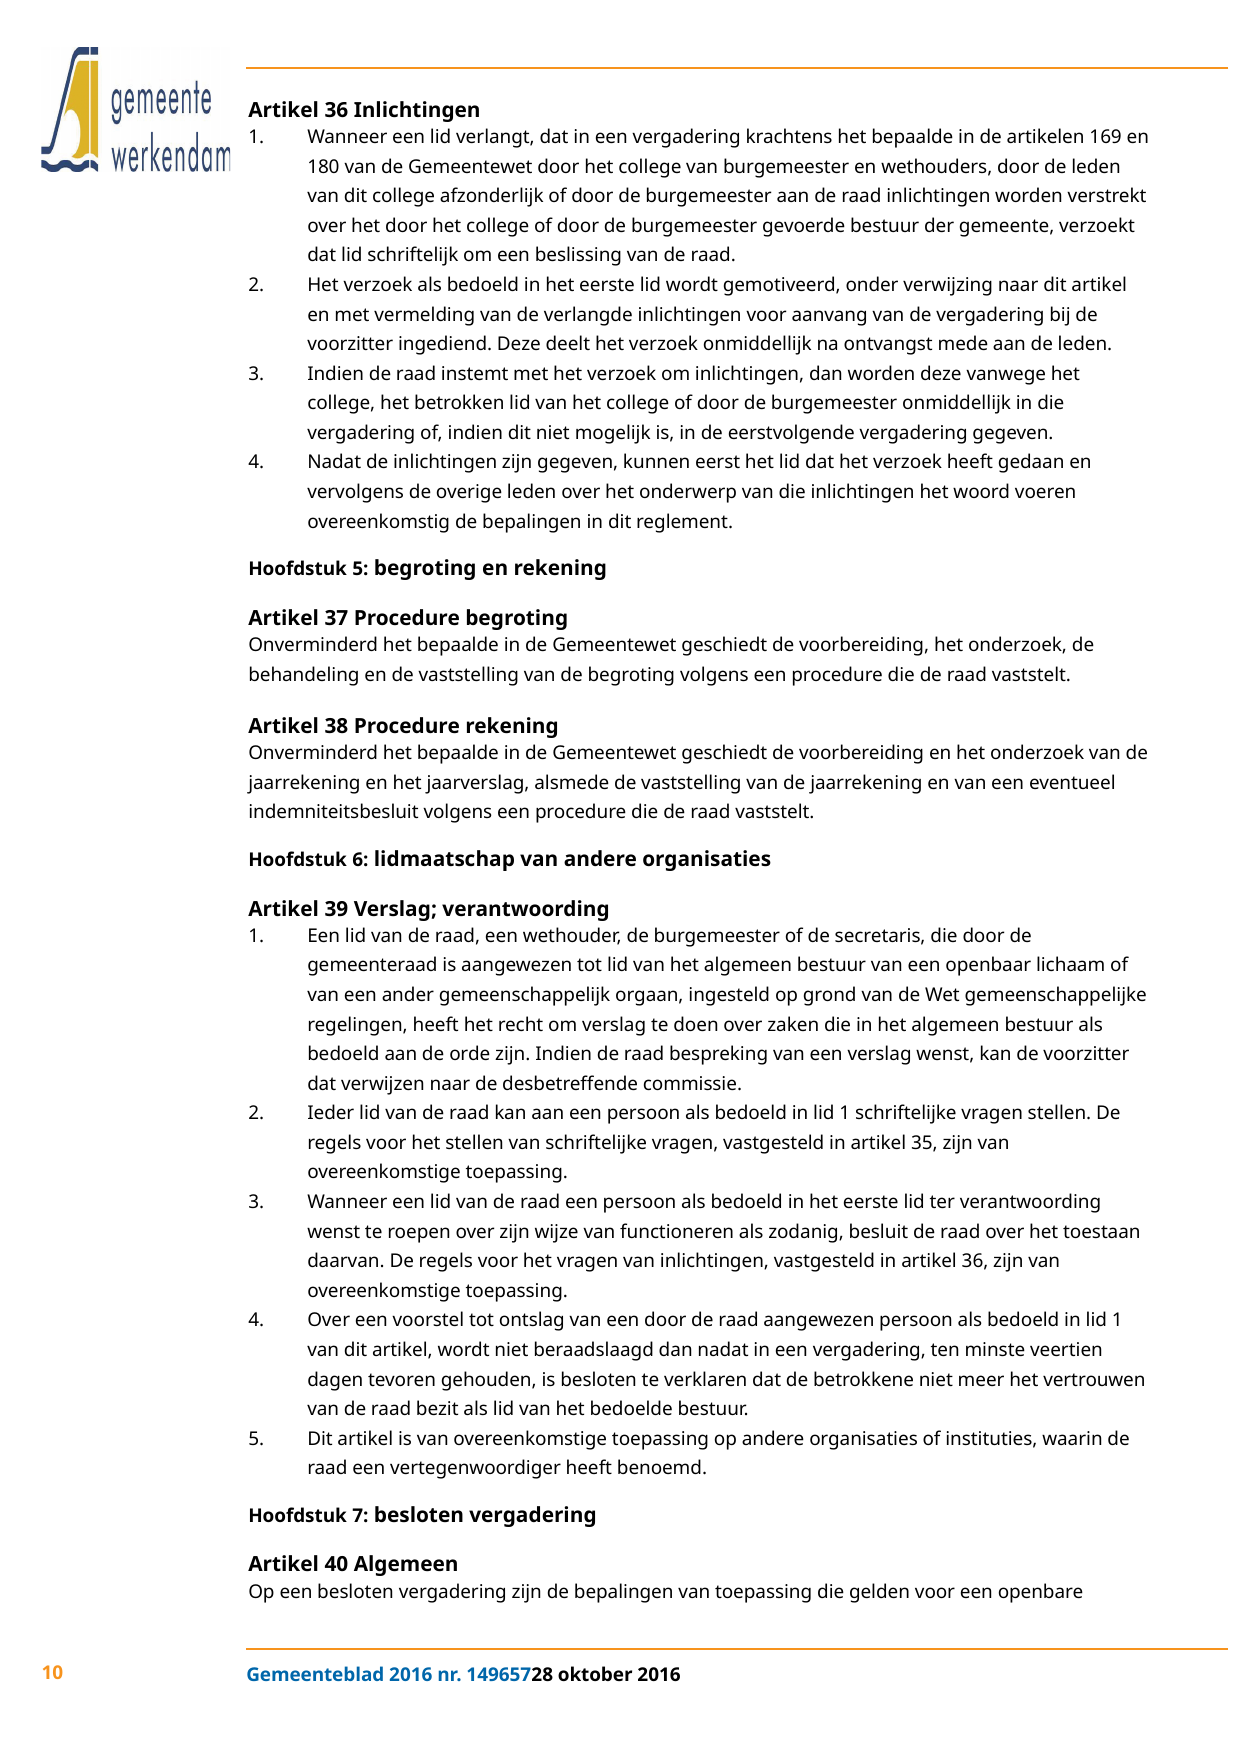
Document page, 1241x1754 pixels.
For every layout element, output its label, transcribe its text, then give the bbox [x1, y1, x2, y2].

text Artikel 39 Verslag; verantwoording [248, 894, 1152, 922]
list Wanneer een lid van de raad een persoon als bedoeld in het eerste lid ter verantwoording wenst te roepen over zijn wijze van functioneren als zodanig, besluit de raad over het toestaan daarvan. De regels voor het vragen van inlichtingen, vastgesteld in artikel 36, zijn van overeenkomstige toepassing. [248, 1188, 1152, 1303]
text Onverminderd het bepaalde in de Gemeentewet geschiedt de voorbereiding, het onderzoek, de behandeling en de vaststelling van de begroting volgens een procedure die de raad vaststelt. [248, 631, 1152, 686]
list Ieder lid van de raad kan aan een persoon als bedoeld in lid 1 schriftelijke vragen stellen. De regels voor het stellen van schriftelijke vragen, vastgesteld in artikel 35, zijn van overeenkomstige toepassing. [248, 1099, 1152, 1184]
list Een lid van de raad, een wethouder, de burgemeester of de secretaris, die door de gemeenteraad is aangewezen tot lid van het algemeen bestuur van een openbaar lichaam of van een ander gemeenschappelijk orgaan, ingesteld op grond van de Wet gemeenschappelijke regelingen, heeft het recht om verslag te doen over zaken die in het algemeen bestuur als bedoeld aan de orde zijn. Indien de raad bespreking van een verslag wenst, kan de voorzitter dat verwijzen naar de desbetreffende commissie. [248, 922, 1152, 1096]
list Dit artikel is van overeenkomstige toepassing op andere organisaties of instituties, waarin de raad een vertegenwoordiger heeft benoemd. [248, 1425, 1152, 1480]
text Artikel 36 Inlichtingen [248, 95, 1152, 123]
text Hoofdstuk 7: besloten vergadering [248, 1500, 1152, 1529]
text Artikel 38 Procedure rekening [248, 711, 1152, 739]
text Artikel 40 Algemeen [248, 1549, 1152, 1578]
text Onverminderd het bepaalde in de Gemeentewet geschiedt de voorbereiding en het onderzoek van de jaarrekening en het jaarverslag, alsmede de vaststelling van de jaarrekening en van een eventueel indemniteitsbesluit volgens een procedure die de raad vaststelt. [248, 739, 1152, 824]
text Artikel 37 Procedure begroting [248, 603, 1152, 631]
list Indien de raad instemt met het verzoek om inlichtingen, dan worden deze vanwege het college, het betrokken lid van het college of door de burgemeester onmiddellijk in die vergadering of, indien dit niet mogelijk is, in de eerstvolgende vergadering gegeven. [248, 360, 1152, 445]
text Op een besloten vergadering zijn de bepalingen van toepassing die gelden voor een openbare [248, 1578, 1152, 1604]
list Wanneer een lid verlangt, dat in een vergadering krachtens het bepaalde in de artikelen 169 en 180 van de Gemeentewet door het college van burgemeester en wethouders, door de leden van dit college afzonderlijk of door de burgemeester aan de raad inlichtingen worden verstrekt over het door het college of door de burgemeester gevoerde bestuur der gemeente, verzoekt dat lid schriftelijk om een beslissing van de raad. [248, 123, 1152, 267]
text Hoofdstuk 5: begroting en rekening [248, 553, 1152, 582]
picture [41, 47, 231, 172]
text Hoofdstuk 6: lidmaatschap van andere organisaties [248, 844, 1152, 873]
list Over een voorstel tot ontslag van een door de raad aangewezen persoon als bedoeld in lid 1 van dit artikel, wordt niet beraadslaagd dan nadat in een vergadering, ten minste veertien dagen tevoren gehouden, is besloten te verklaren dat de betrokkene niet meer het vertrouwen van de raad bezit als lid van het bedoelde bestuur. [248, 1307, 1152, 1421]
list Nadat de inlichtingen zijn gegeven, kunnen eerst het lid dat het verzoek heeft gedaan en vervolgens de overige leden over het onderwerp van die inlichtingen het woord voeren overeenkomstig de bepalingen in dit reglement. [248, 449, 1152, 533]
list Het verzoek als bedoeld in het eerste lid wordt gemotiveerd, onder verwijzing naar dit artikel en met vermelding van de verlangde inlichtingen voor aanvang van de vergadering bij de voorzitter ingediend. Deze deelt het verzoek onmiddellijk na ontvangst mede aan de leden. [248, 271, 1152, 356]
